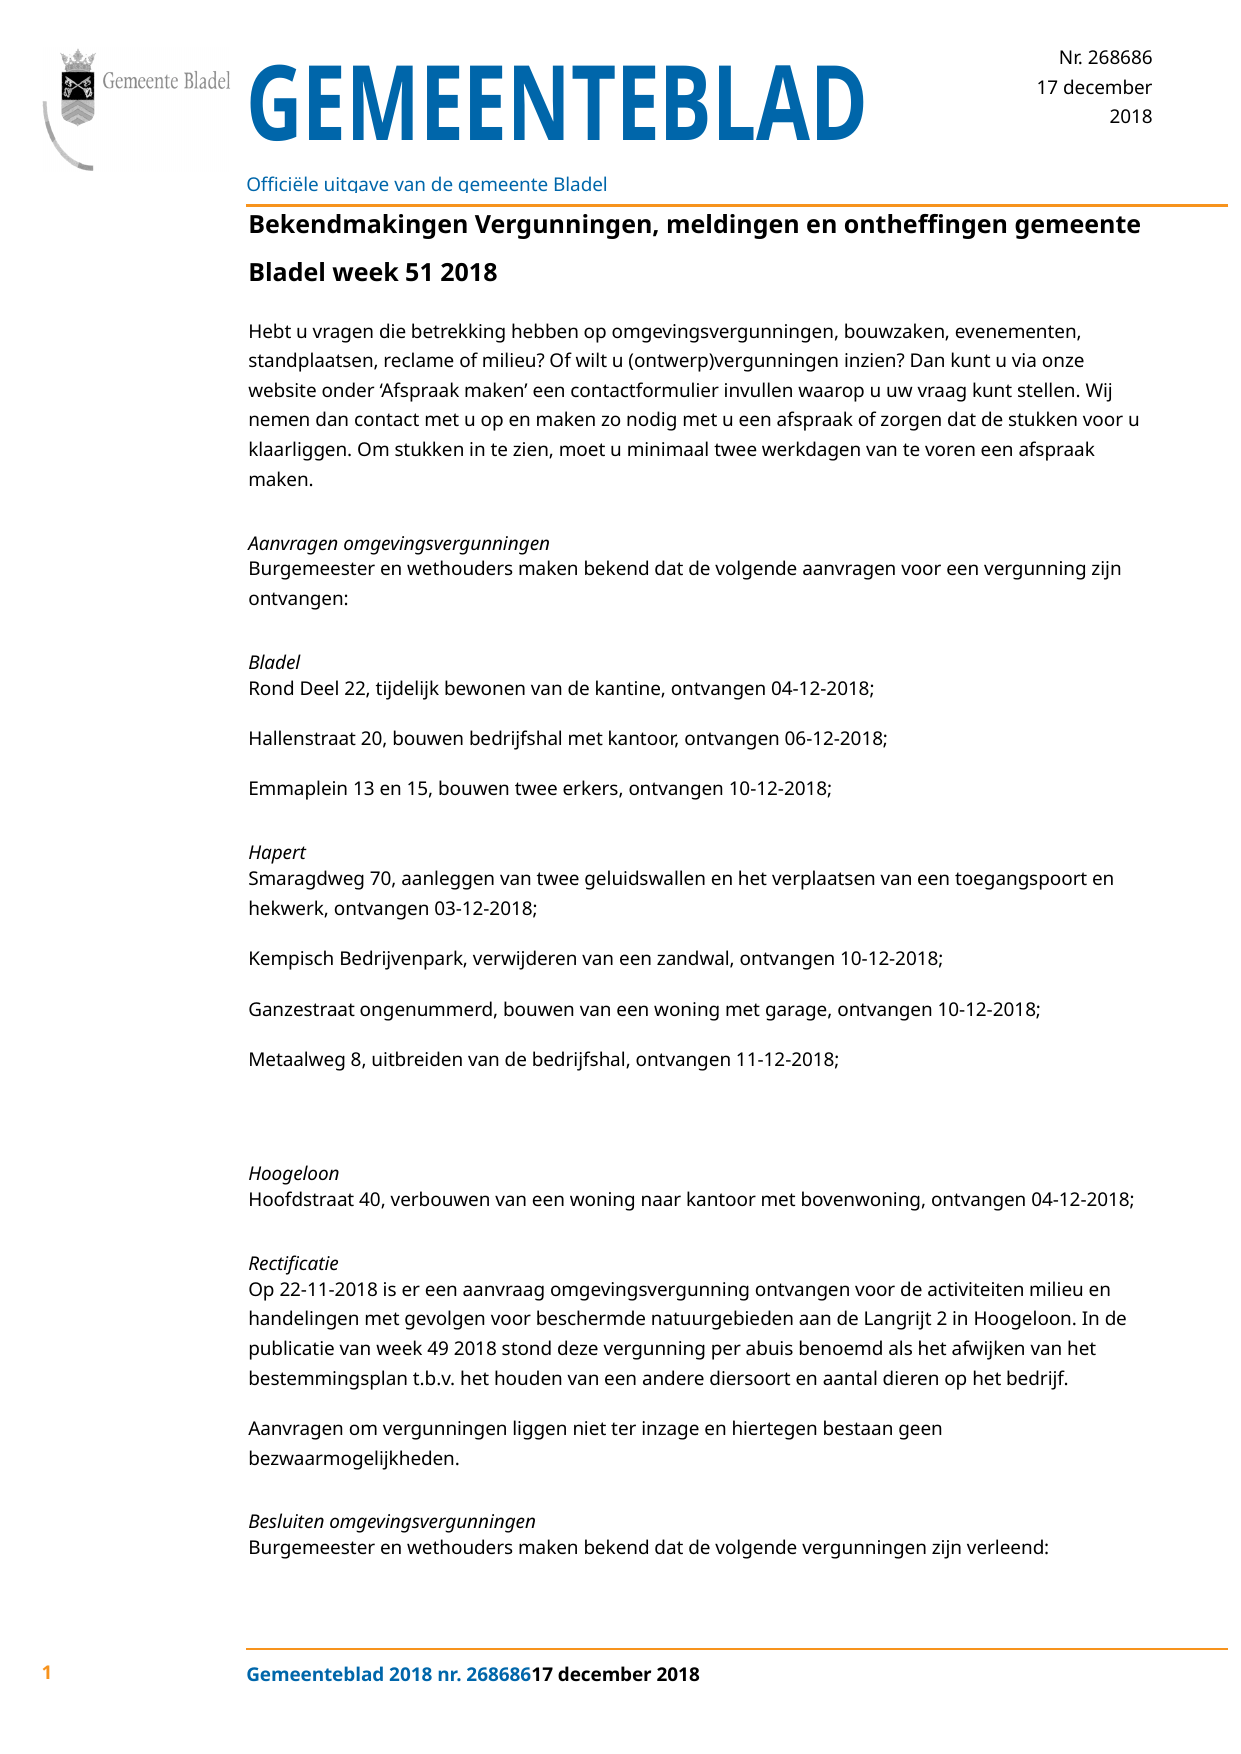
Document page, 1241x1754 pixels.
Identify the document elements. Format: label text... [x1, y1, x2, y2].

text Hebt u vragen die betrekking hebben op omgevingsvergunningen, bouwzaken, evenementen, standplaatsen, reclame of milieu? Of wilt u (ontwerp)vergunningen inzien? Dan kunt u via onze website onder ‘Afspraak maken’ een contactformulier invullen waarop u uw vraag kunt stellen. Wij nemen dan contact met u op en maken zo nodig met u een afspraak of zorgen dat de stukken voor u klaarliggen. Om stukken in te zien, moet u minimaal twee werkdagen van te voren een afspraak maken. [248, 318, 1152, 492]
text Kempisch Bedrijvenpark, verwijderen van een zandwal, ontvangen 10-12-2018; [248, 945, 1152, 971]
text Smaragdweg 70, aanleggen van twee geluidswallen en het verplaatsen van een toegangspoort en hekwerk, ontvangen 03-12-2018; [248, 865, 1152, 921]
text Emmaplein 13 en 15, bouwen twee erkers, ontvangen 10-12-2018; [248, 776, 1152, 801]
text Ganzestraat ongenummerd, bouwen van een woning met garage, ontvangen 10-12-2018; [248, 996, 1152, 1021]
text Aanvragen om vergunningen liggen niet ter inzage en hiertegen bestaan geen bezwaarmogelijkheden. [248, 1415, 1152, 1470]
picture [41, 47, 231, 172]
text Besluiten omgevingsvergunningen [248, 1509, 1152, 1534]
text Burgemeester en wethouders maken bekend dat de volgende aanvragen voor een vergunning zijn ontvangen: [248, 556, 1152, 611]
text Hapert [248, 839, 1152, 865]
text Hoogeloon [248, 1161, 1152, 1186]
text Hoofdstraat 40, verbouwen van een woning naar kantoor met bovenwoning, ontvangen 04-12-2018; [248, 1186, 1152, 1212]
text Bekendmakingen Vergunningen, meldingen en ontheffingen gemeente Bladel week 51 2018 [248, 207, 1152, 288]
text Burgemeester en wethouders maken bekend dat de volgende vergunningen zijn verleend: [248, 1534, 1152, 1560]
text Bladel [248, 649, 1152, 675]
text Hallenstraat 20, bouwen bedrijfshal met kantoor, ontvangen 06-12-2018; [248, 725, 1152, 751]
text Aanvragen omgevingsvergunningen [248, 530, 1152, 556]
text Rond Deel 22, tijdelijk bewonen van de kantine, ontvangen 04-12-2018; [248, 675, 1152, 701]
text Metaalweg 8, uitbreiden van de bedrijfshal, ontvangen 11-12-2018; [248, 1046, 1152, 1072]
text Op 22-11-2018 is er een aanvraag omgevingsvergunning ontvangen voor de activiteiten milieu en handelingen met gevolgen voor beschermde natuurgebieden aan de Langrijt 2 in Hoogeloon. In de publicatie van week 49 2018 stond deze vergunning per abuis benoemd als het afwijken van het bestemmingsplan t.b.v. het houden van een andere diersoort en aantal dieren op het bedrijf. [248, 1276, 1152, 1390]
text Rectificatie [248, 1250, 1152, 1276]
